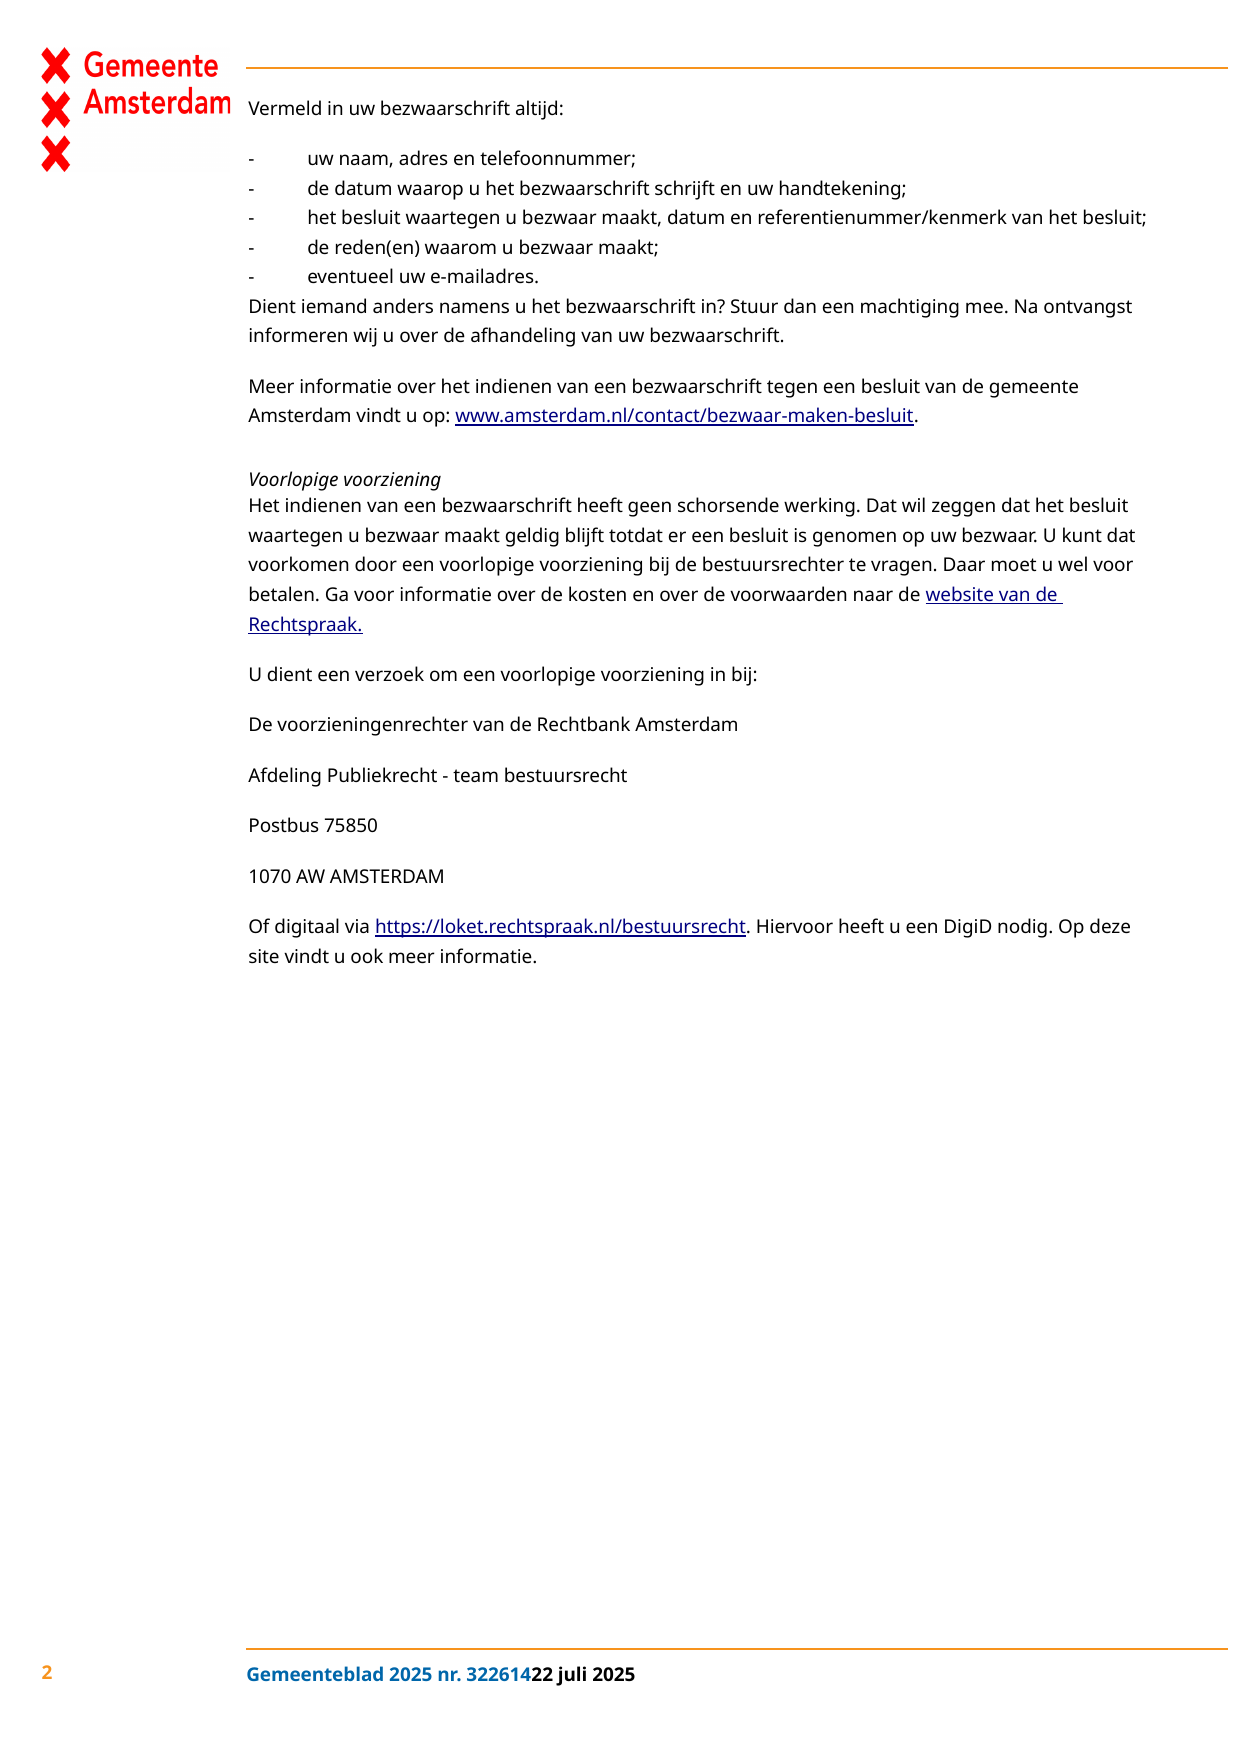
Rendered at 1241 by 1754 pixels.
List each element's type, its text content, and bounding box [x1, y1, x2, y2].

list het besluit waartegen u bezwaar maakt, datum en referentienummer/kenmerk van het besluit; [248, 204, 1152, 230]
text Afdeling Publiekrecht - team bestuursrecht [248, 762, 1152, 788]
text Postbus 75850 [248, 812, 1152, 838]
text Dient iemand anders namens u het bezwaarschrift in? Stuur dan een machtiging mee. Na ontvangst informeren wij u over de afhandeling van uw bezwaarschrift. [248, 293, 1152, 348]
text U dient een verzoek om een voorlopige voorziening in bij: [248, 661, 1152, 687]
text Het indienen van een bezwaarschrift heeft geen schorsende werking. Dat wil zeggen dat het besluit waartegen u bezwaar maakt geldig blijft totdat er een besluit is genomen op uw bezwaar. U kunt dat voorkomen door een voorlopige voorziening bij de bestuursrechter te vragen. Daar moet u wel voor betalen. Ga voor informatie over de kosten en over de voorwaarden naar de website van de Rechtspraak. [248, 492, 1152, 636]
list de datum waarop u het bezwaarschrift schrijft en uw handtekening; [248, 175, 1152, 201]
list de reden(en) waarom u bezwaar maakt; [248, 234, 1152, 260]
text 1070 AW AMSTERDAM [248, 863, 1152, 888]
text Voorlopige voorziening [248, 467, 1152, 492]
text Vermeld in uw bezwaarschrift altijd: [248, 95, 1152, 121]
text De voorzieningenrechter van de Rechtbank Amsterdam [248, 712, 1152, 737]
list uw naam, adres en telefoonnummer; [248, 145, 1152, 171]
list eventueel uw e-mailadres. [248, 263, 1152, 289]
picture [41, 47, 231, 172]
text Of digitaal via https://loket.rechtspraak.nl/bestuursrecht. Hiervoor heeft u een DigiD nodig. Op deze site vindt u ook meer informatie. [248, 913, 1152, 968]
text Meer informatie over het indienen van een bezwaarschrift tegen een besluit van de gemeente Amsterdam vindt u op: www.amsterdam.nl/contact/bezwaar-maken-besluit. [248, 373, 1152, 428]
